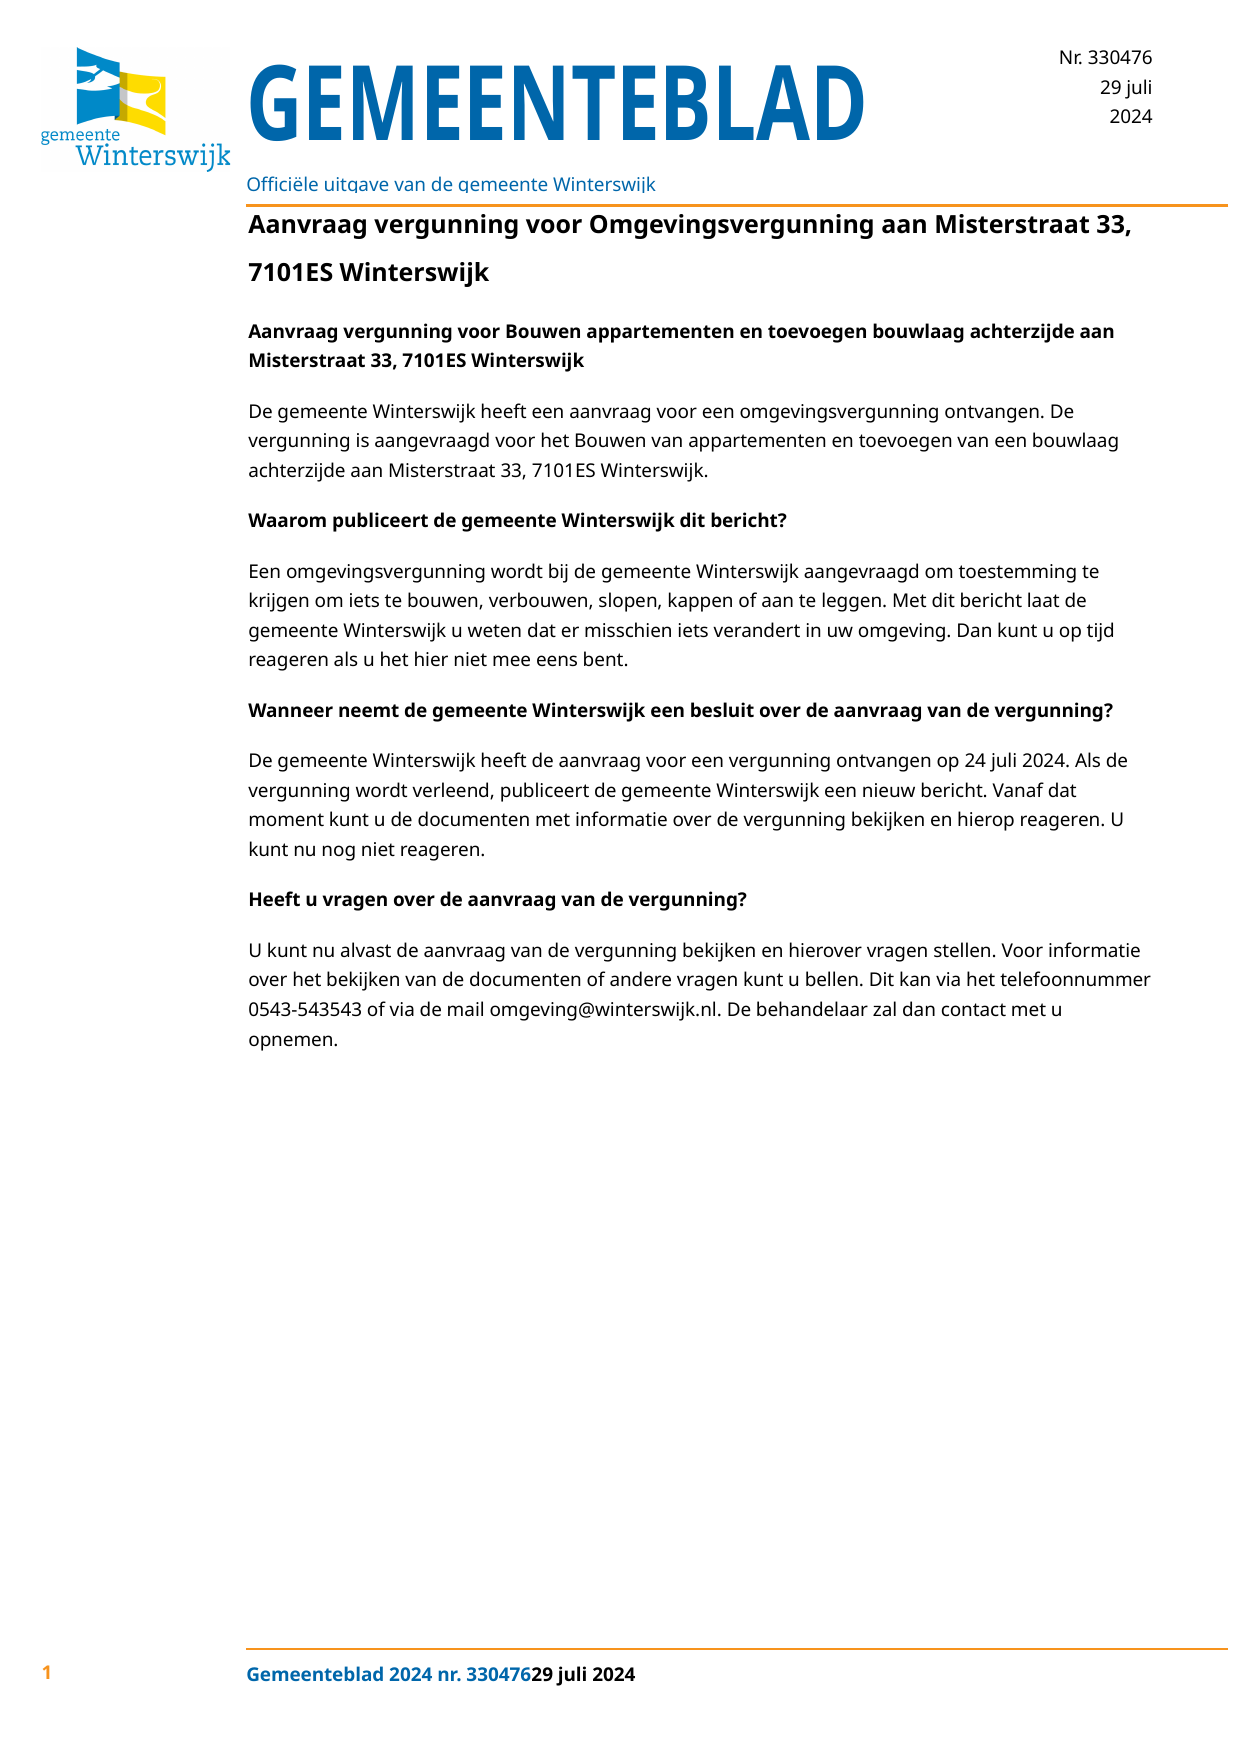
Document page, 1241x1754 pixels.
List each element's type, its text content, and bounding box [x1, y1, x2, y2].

text Wanneer neemt de gemeente Winterswijk een besluit over de aanvraag van de vergunning? [248, 697, 1152, 723]
text De gemeente Winterswijk heeft de aanvraag voor een vergunning ontvangen op 24 juli 2024. Als de vergunning wordt verleend, publiceert de gemeente Winterswijk een nieuw bericht. Vanaf dat moment kunt u de documenten met informatie over de vergunning bekijken en hierop reageren. U kunt nu nog niet reageren. [248, 747, 1152, 862]
text De gemeente Winterswijk heeft een aanvraag voor een omgevingsvergunning ontvangen. De vergunning is aangevraagd voor het Bouwen van appartementen en toevoegen van een bouwlaag achterzijde aan Misterstraat 33, 7101ES Winterswijk. [248, 398, 1152, 483]
picture [41, 47, 231, 172]
text Een omgevingsvergunning wordt bij de gemeente Winterswijk aangevraagd om toestemming te krijgen om iets te bouwen, verbouwen, slopen, kappen of aan te leggen. Met dit bericht laat de gemeente Winterswijk u weten dat er misschien iets verandert in uw omgeving. Dan kunt u op tijd reageren als u het hier niet mee eens bent. [248, 558, 1152, 672]
text Waarom publiceert de gemeente Winterswijk dit bericht? [248, 507, 1152, 533]
text U kunt nu alvast de aanvraag van de vergunning bekijken en hierover vragen stellen. Voor informatie over het bekijken van de documenten of andere vragen kunt u bellen. Dit kan via het telefoonnummer 0543-543543 of via de mail omgeving@winterswijk.nl. De behandelaar zal dan contact met u opnemen. [248, 937, 1152, 1052]
text Heeft u vragen over de aanvraag van de vergunning? [248, 887, 1152, 912]
text Aanvraag vergunning voor Bouwen appartementen en toevoegen bouwlaag achterzijde aan Misterstraat 33, 7101ES Winterswijk [248, 318, 1152, 373]
picture [225, 153, 231, 162]
text Aanvraag vergunning voor Omgevingsvergunning aan Misterstraat 33, 7101ES Winterswijk [248, 207, 1152, 288]
